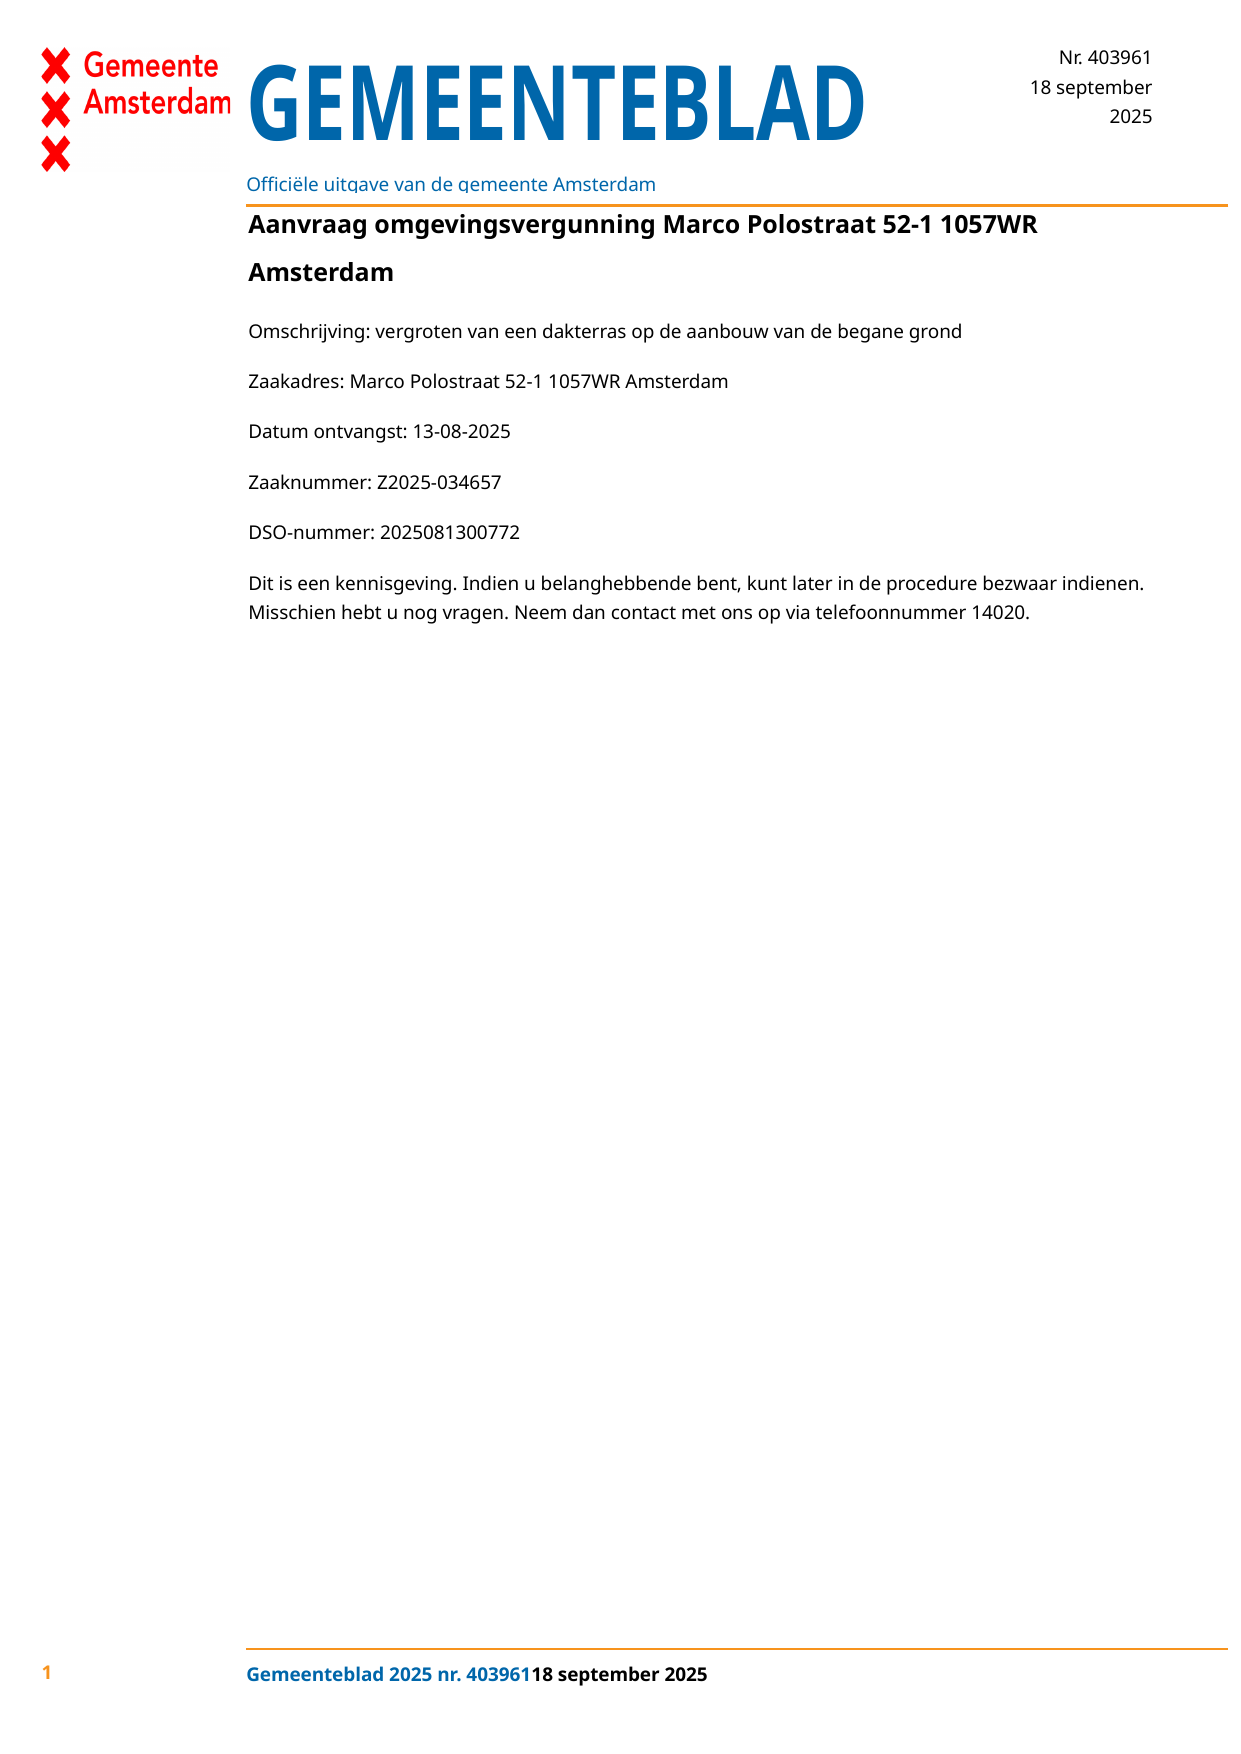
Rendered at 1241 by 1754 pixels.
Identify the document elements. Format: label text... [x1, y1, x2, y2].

text Aanvraag omgevingsvergunning Marco Polostraat 52-1 1057WR Amsterdam [248, 207, 1152, 288]
text Zaaknummer: Z2025-034657 [248, 469, 1152, 495]
text Datum ontvangst: 13-08-2025 [248, 419, 1152, 444]
text Dit is een kennisgeving. Indien u belanghebbende bent, kunt later in de procedure bezwaar indienen. Misschien hebt u nog vragen. Neem dan contact met ons op via telefoonnummer 14020. [248, 570, 1152, 625]
text DSO-nummer: 2025081300772 [248, 519, 1152, 545]
picture [41, 47, 231, 172]
text Omschrijving: vergroten van een dakterras op de aanbouw van de begane grond [248, 318, 1152, 344]
text Zaakadres: Marco Polostraat 52-1 1057WR Amsterdam [248, 368, 1152, 394]
